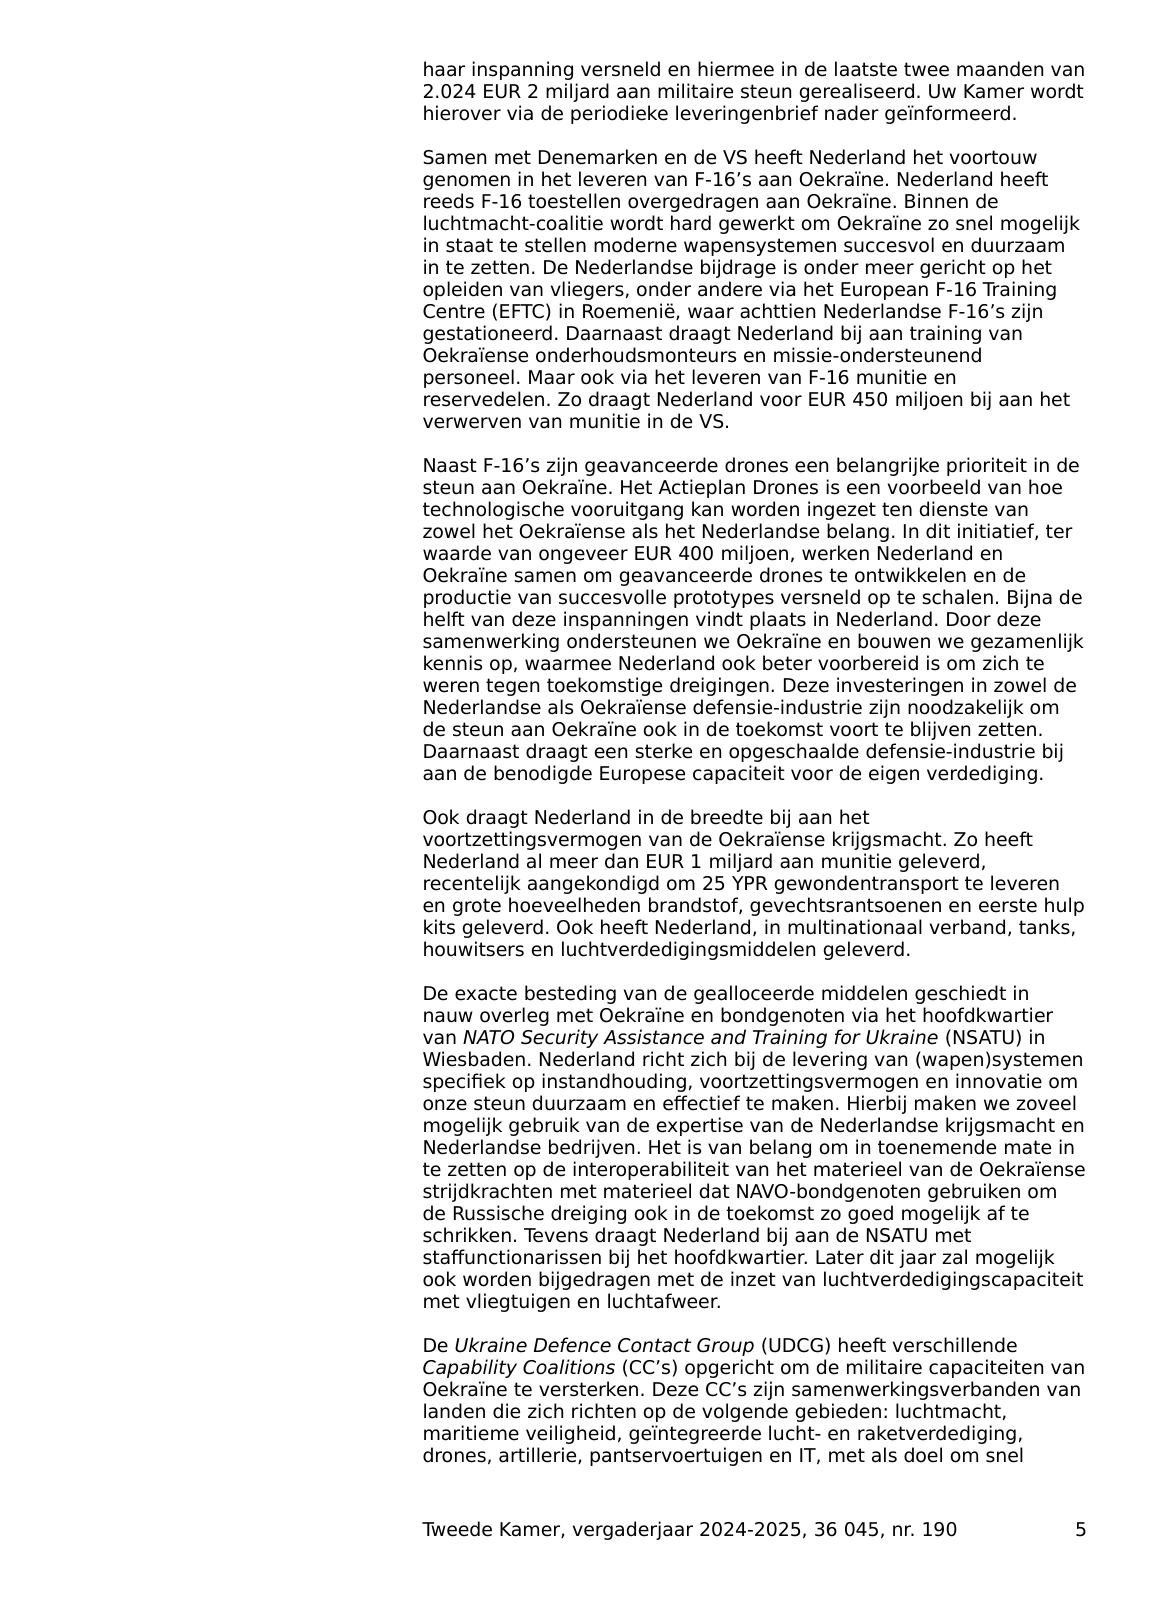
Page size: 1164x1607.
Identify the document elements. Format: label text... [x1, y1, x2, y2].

text haar inspanning versneld en hiermee in de laatste twee maanden van 2.024 EUR 2 miljard aan militaire steun gerealiseerd. Uw Kamer wordt hierover via de periodieke leveringenbrief nader geïnformeerd. [422, 59, 1087, 125]
text De exacte besteding van de gealloceerde middelen geschiedt in nauw overleg met Oekraïne en bondgenoten via het hoofdkwartier van NATO Security Assistance and Training for Ukraine (NSATU) in Wiesbaden. Nederland richt zich bij de levering van (wapen)systemen specifiek op instandhouding, voortzettingsvermogen en innovatie om onze steun duurzaam en effectief te maken. Hierbij maken we zoveel mogelijk gebruik van de expertise van de Nederlandse krijgsmacht en Nederlandse bedrijven. Het is van belang om in toenemende mate in te zetten op de interoperabiliteit van het materieel van de Oekraïense strijdkrachten met materieel dat NAVO-bondgenoten gebruiken om de Russische dreiging ook in de toekomst zo goed mogelijk af te schrikken. Tevens draagt Nederland bij aan de NSATU met staffunctionarissen bij het hoofdkwartier. Later dit jaar zal mogelijk ook worden bijgedragen met de inzet van luchtverdedigingscapaciteit met vliegtuigen en luchtafweer. [422, 983, 1087, 1313]
text Naast F-16’s zijn geavanceerde drones een belangrijke prioriteit in de steun aan Oekraïne. Het Actieplan Drones is een voorbeeld van hoe technologische vooruitgang kan worden ingezet ten dienste van zowel het Oekraïense als het Nederlandse belang. In dit initiatief, ter waarde van ongeveer EUR 400 miljoen, werken Nederland en Oekraïne samen om geavanceerde drones te ontwikkelen en de productie van succesvolle prototypes versneld op te schalen. Bijna de helft van deze inspanningen vindt plaats in Nederland. Door deze samenwerking ondersteunen we Oekraïne en bouwen we gezamenlijk kennis op, waarmee Nederland ook beter voorbereid is om zich te weren tegen toekomstige dreigingen. Deze investeringen in zowel de Nederlandse als Oekraïense defensie-industrie zijn noodzakelijk om de steun aan Oekraïne ook in de toekomst voort te blijven zetten. Daarnaast draagt een sterke en opgeschaalde defensie-industrie bij aan de benodigde Europese capaciteit voor de eigen verdediging. [422, 455, 1087, 785]
text De Ukraine Defence Contact Group (UDCG) heeft verschillende Capability Coalitions (CC’s) opgericht om de militaire capaciteiten van Oekraïne te versterken. Deze CC’s zijn samenwerkingsverbanden van landen die zich richten op de volgende gebieden: luchtmacht, maritieme veiligheid, geïntegreerde lucht- en raketverdediging, drones, artillerie, pantservoertuigen en IT, met als doel om snel [422, 1335, 1087, 1467]
text Samen met Denemarken en de VS heeft Nederland het voortouw genomen in het leveren van F-16’s aan Oekraïne. Nederland heeft reeds F-16 toestellen overgedragen aan Oekraïne. Binnen de luchtmacht-coalitie wordt hard gewerkt om Oekraïne zo snel mogelijk in staat te stellen moderne wapensystemen succesvol en duurzaam in te zetten. De Nederlandse bijdrage is onder meer gericht op het opleiden van vliegers, onder andere via het European F-16 Training Centre (EFTC) in Roemenië, waar achttien Nederlandse F-16’s zijn gestationeerd. Daarnaast draagt Nederland bij aan training van Oekraïense onderhoudsmonteurs en missie-ondersteunend personeel. Maar ook via het leveren van F-16 munitie en reservedelen. Zo draagt Nederland voor EUR 450 miljoen bij aan het verwerven van munitie in de VS. [422, 147, 1087, 433]
text Ook draagt Nederland in de breedte bij aan het voortzettingsvermogen van de Oekraïense krijgsmacht. Zo heeft Nederland al meer dan EUR 1 miljard aan munitie geleverd, recentelijk aangekondigd om 25 YPR gewondentransport te leveren en grote hoeveelheden brandstof, gevechtsrantsoenen en eerste hulp kits geleverd. Ook heeft Nederland, in multinationaal verband, tanks, houwitsers en luchtverdedigingsmiddelen geleverd. [422, 807, 1087, 961]
